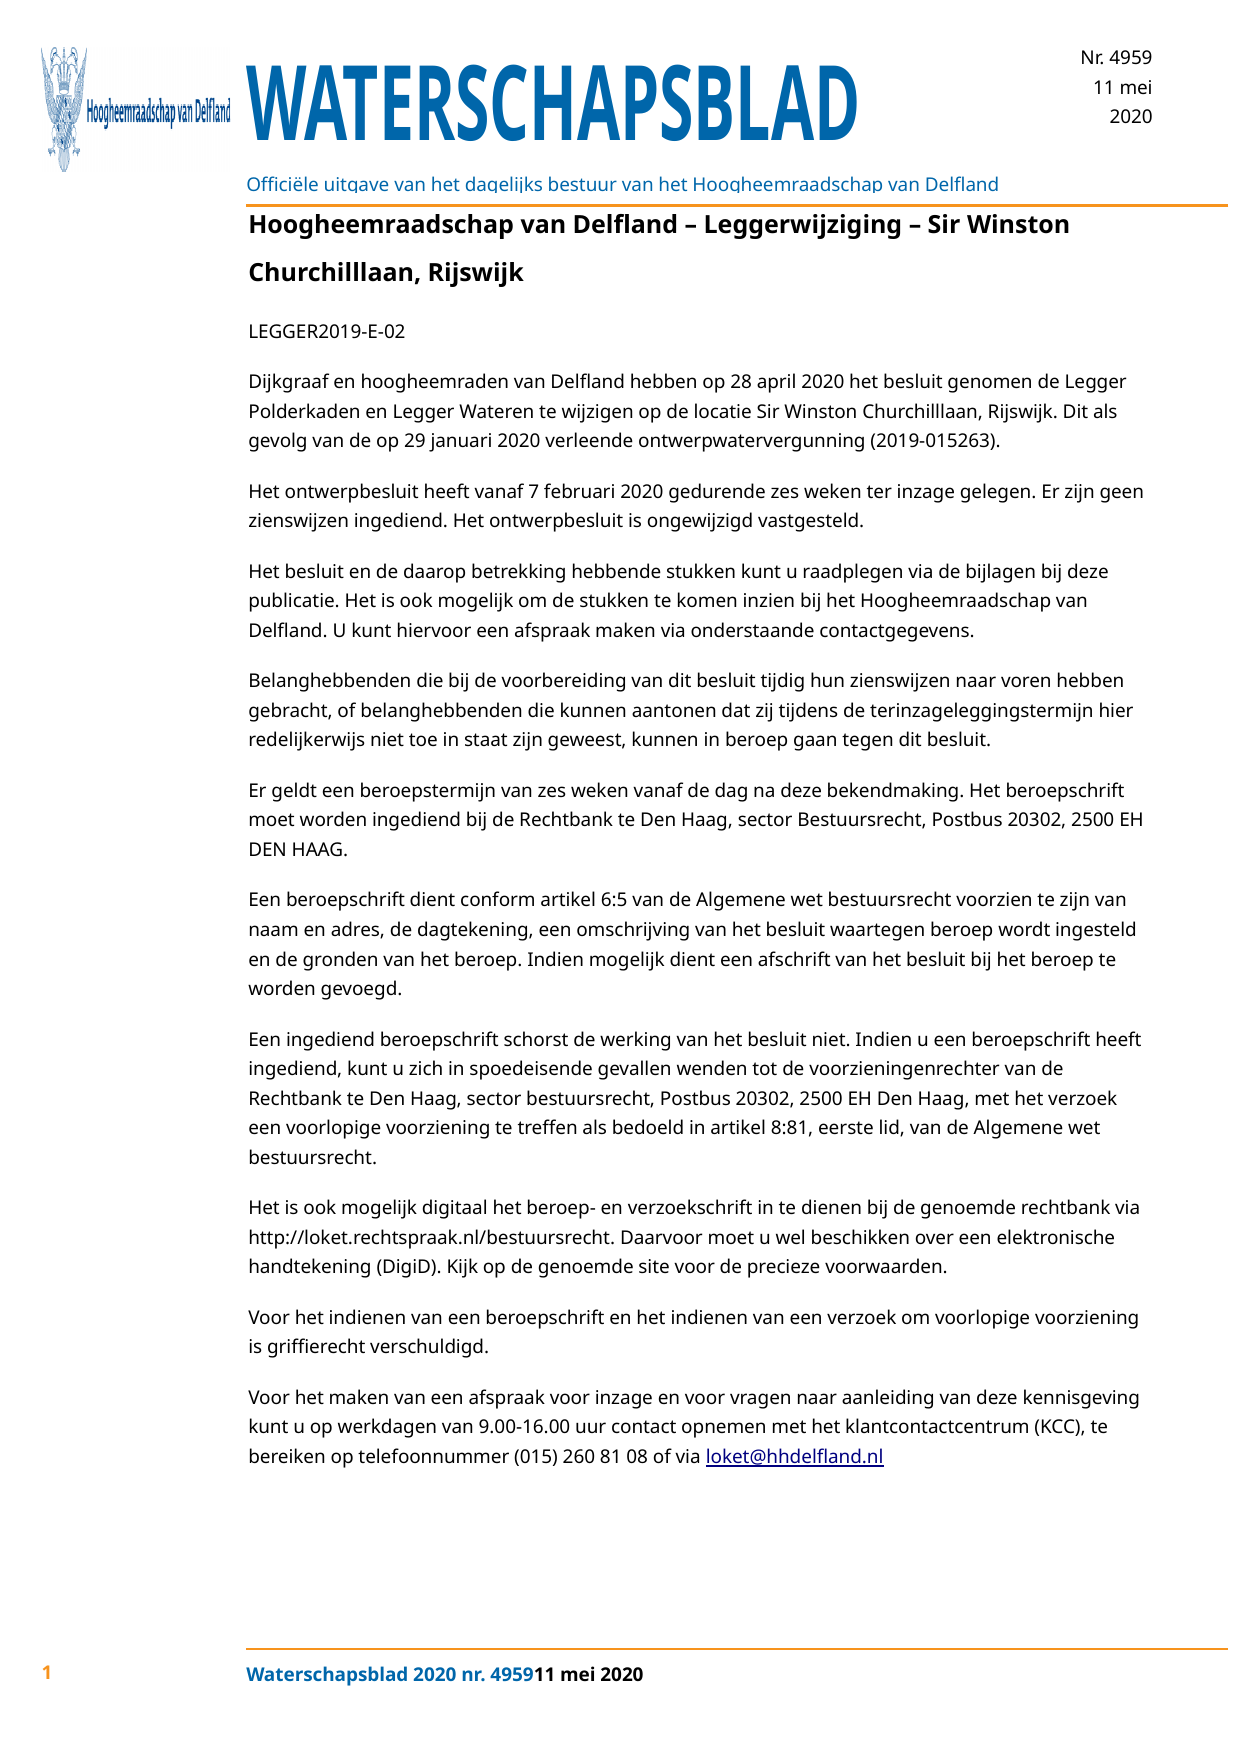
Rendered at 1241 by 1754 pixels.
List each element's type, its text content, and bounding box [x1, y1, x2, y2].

text Een beroepschrift dient conform artikel 6:5 van de Algemene wet bestuursrecht voorzien te zijn van naam en adres, de dagtekening, een omschrijving van het besluit waartegen beroep wordt ingesteld en de gronden van het beroep. Indien mogelijk dient een afschrift van het besluit bij het beroep te worden gevoegd. [248, 887, 1152, 1001]
text Een ingediend beroepschrift schorst de werking van het besluit niet. Indien u een beroepschrift heeft ingediend, kunt u zich in spoedeisende gevallen wenden tot de voorzieningenrechter van de Rechtbank te Den Haag, sector bestuursrecht, Postbus 20302, 2500 EH Den Haag, met het verzoek een voorlopige voorziening te treffen als bedoeld in artikel 8:81, eerste lid, van de Algemene wet bestuursrecht. [248, 1026, 1152, 1170]
text LEGGER2019-E-02 [248, 318, 1152, 344]
text Voor het maken van een afspraak voor inzage en voor vragen naar aanleiding van deze kennisgeving kunt u op werkdagen van 9.00-16.00 uur contact opnemen met het klantcontactcentrum (KCC), te bereiken op telefoonnummer (015) 260 81 08 of via loket@hhdelfland.nl [248, 1384, 1152, 1469]
text Het is ook mogelijk digitaal het beroep- en verzoekschrift in te dienen bij de genoemde rechtbank via http://loket.rechtspraak.nl/bestuursrecht. Daarvoor moet u wel beschikken over een elektronische handtekening (DigiD). Kijk op de genoemde site voor de precieze voorwaarden. [248, 1194, 1152, 1279]
picture [41, 47, 231, 172]
text Belanghebbenden die bij de voorbereiding van dit besluit tijdig hun zienswijzen naar voren hebben gebracht, of belanghebbenden die kunnen aantonen dat zij tijdens de terinzageleggingstermijn hier redelijkerwijs niet toe in staat zijn geweest, kunnen in beroep gaan tegen dit besluit. [248, 667, 1152, 752]
text Er geldt een beroepstermijn van zes weken vanaf de dag na deze bekendmaking. Het beroepschrift moet worden ingediend bij de Rechtbank te Den Haag, sector Bestuursrecht, Postbus 20302, 2500 EH DEN HAAG. [248, 777, 1152, 862]
text Het besluit en de daarop betrekking hebbende stukken kunt u raadplegen via de bijlagen bij deze publicatie. Het is ook mogelijk om de stukken te komen inzien bij het Hoogheemraadschap van Delfland. U kunt hiervoor een afspraak maken via onderstaande contactgegevens. [248, 558, 1152, 643]
text Dijkgraaf en hoogheemraden van Delfland hebben op 28 april 2020 het besluit genomen de Legger Polderkaden en Legger Wateren te wijzigen op de locatie Sir Winston Churchilllaan, Rijswijk. Dit als gevolg van de op 29 januari 2020 verleende ontwerpwatervergunning (2019-015263). [248, 368, 1152, 453]
text Het ontwerpbesluit heeft vanaf 7 februari 2020 gedurende zes weken ter inzage gelegen. Er zijn geen zienswijzen ingediend. Het ontwerpbesluit is ongewijzigd vastgesteld. [248, 478, 1152, 533]
text Voor het indienen van een beroepschrift en het indienen van een verzoek om voorlopige voorziening is griffierecht verschuldigd. [248, 1304, 1152, 1359]
text Hoogheemraadschap van Delfland – Leggerwijziging – Sir Winston Churchilllaan, Rijswijk [248, 207, 1152, 288]
